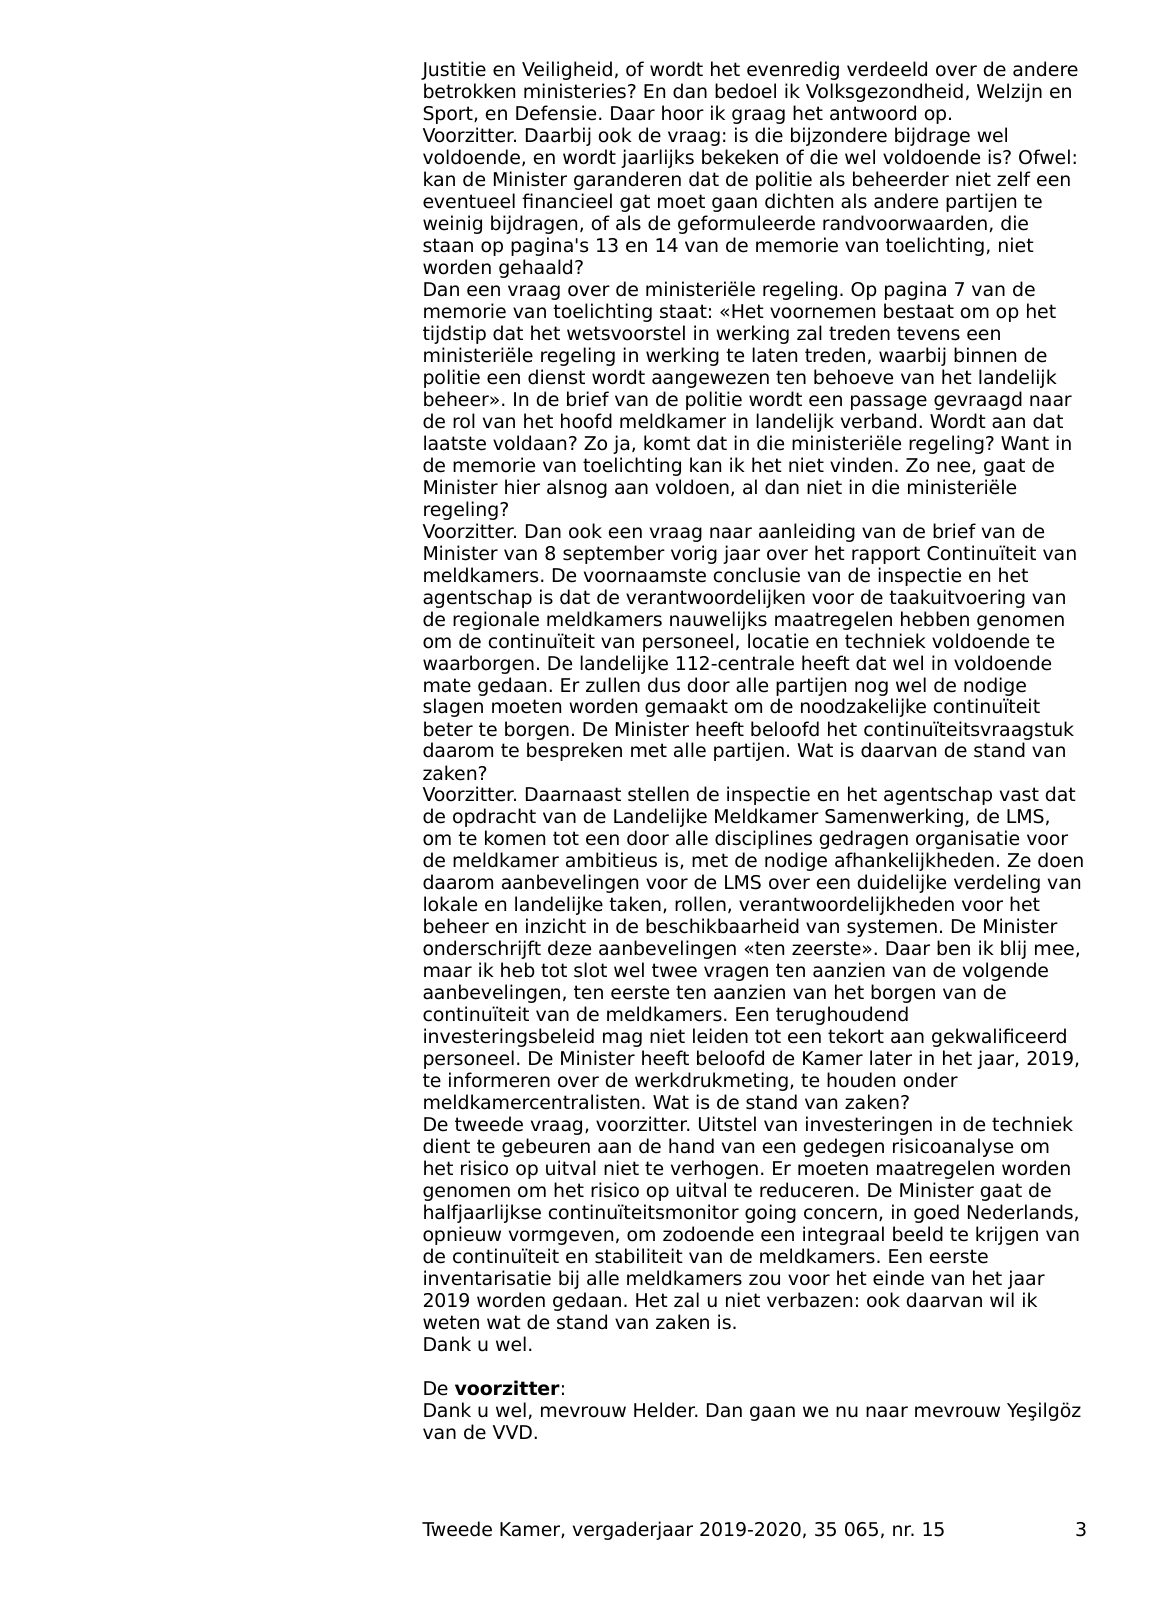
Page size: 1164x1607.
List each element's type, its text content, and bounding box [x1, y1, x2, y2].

text Dank u wel. [422, 1334, 1087, 1356]
text Voorzitter. Daarbij ook de vraag: is die bijzondere bijdrage wel voldoende, en wordt jaarlijks bekeken of die wel voldoende is? Ofwel: kan de Minister garanderen dat de politie als beheerder niet zelf een eventueel financieel gat moet gaan dichten als andere partijen te weinig bijdragen, of als de geformuleerde randvoorwaarden, die staan op pagina's 13 en 14 van de memorie van toelichting, niet worden gehaald? [422, 125, 1087, 279]
text Voorzitter. Daarnaast stellen de inspectie en het agentschap vast dat de opdracht van de Landelijke Meldkamer Samenwerking, de LMS, om te komen tot een door alle disciplines gedragen organisatie voor de meldkamer ambitieus is, met de nodige afhankelijkheden. Ze doen daarom aanbevelingen voor de LMS over een duidelijke verdeling van lokale en landelijke taken, rollen, verantwoordelijkheden voor het beheer en inzicht in de beschikbaarheid van systemen. De Minister onderschrijft deze aanbevelingen «ten zeerste». Daar ben ik blij mee, maar ik heb tot slot wel twee vragen ten aanzien van de volgende aanbevelingen, ten eerste ten aanzien van het borgen van de continuïteit van de meldkamers. Een terughoudend investeringsbeleid mag niet leiden tot een tekort aan gekwalificeerd personeel. De Minister heeft beloofd de Kamer later in het jaar, 2019, te informeren over de werkdrukmeting, te houden onder meldkamercentralisten. Wat is de stand van zaken? [422, 784, 1087, 1114]
text Voorzitter. Dan ook een vraag naar aanleiding van de brief van de Minister van 8 september vorig jaar over het rapport Continuïteit van meldkamers. De voornaamste conclusie van de inspectie en het agentschap is dat de verantwoordelijken voor de taakuitvoering van de regionale meldkamers nauwelijks maatregelen hebben genomen om de continuïteit van personeel, locatie en techniek voldoende te waarborgen. De landelijke 112-centrale heeft dat wel in voldoende mate gedaan. Er zullen dus door alle partijen nog wel de nodige slagen moeten worden gemaakt om de noodzakelijke continuïteit beter te borgen. De Minister heeft beloofd het continuïteitsvraagstuk daarom te bespreken met alle partijen. Wat is daarvan de stand van zaken? [422, 521, 1087, 784]
text Dan een vraag over de ministeriële regeling. Op pagina 7 van de memorie van toelichting staat: «Het voornemen bestaat om op het tijdstip dat het wetsvoorstel in werking zal treden tevens een ministeriële regeling in werking te laten treden, waarbij binnen de politie een dienst wordt aangewezen ten behoeve van het landelijk beheer». In de brief van de politie wordt een passage gevraagd naar de rol van het hoofd meldkamer in landelijk verband. Wordt aan dat laatste voldaan? Zo ja, komt dat in die ministeriële regeling? Want in de memorie van toelichting kan ik het niet vinden. Zo nee, gaat de Minister hier alsnog aan voldoen, al dan niet in die ministeriële regeling? [422, 279, 1087, 521]
text De voorzitter: [422, 1378, 1087, 1400]
text De tweede vraag, voorzitter. Uitstel van investeringen in de techniek dient te gebeuren aan de hand van een gedegen risicoanalyse om het risico op uitval niet te verhogen. Er moeten maatregelen worden genomen om het risico op uitval te reduceren. De Minister gaat de halfjaarlijkse continuïteitsmonitor going concern, in goed Nederlands, opnieuw vormgeven, om zodoende een integraal beeld te krijgen van de continuïteit en stabiliteit van de meldkamers. Een eerste inventarisatie bij alle meldkamers zou voor het einde van het jaar 2019 worden gedaan. Het zal u niet verbazen: ook daarvan wil ik weten wat de stand van zaken is. [422, 1114, 1087, 1334]
text Dank u wel, mevrouw Helder. Dan gaan we nu naar mevrouw Yeşilgöz van de VVD. [422, 1400, 1087, 1444]
text Justitie en Veiligheid, of wordt het evenredig verdeeld over de andere betrokken ministeries? En dan bedoel ik Volksgezondheid, Welzijn en Sport, en Defensie. Daar hoor ik graag het antwoord op. [422, 59, 1087, 125]
